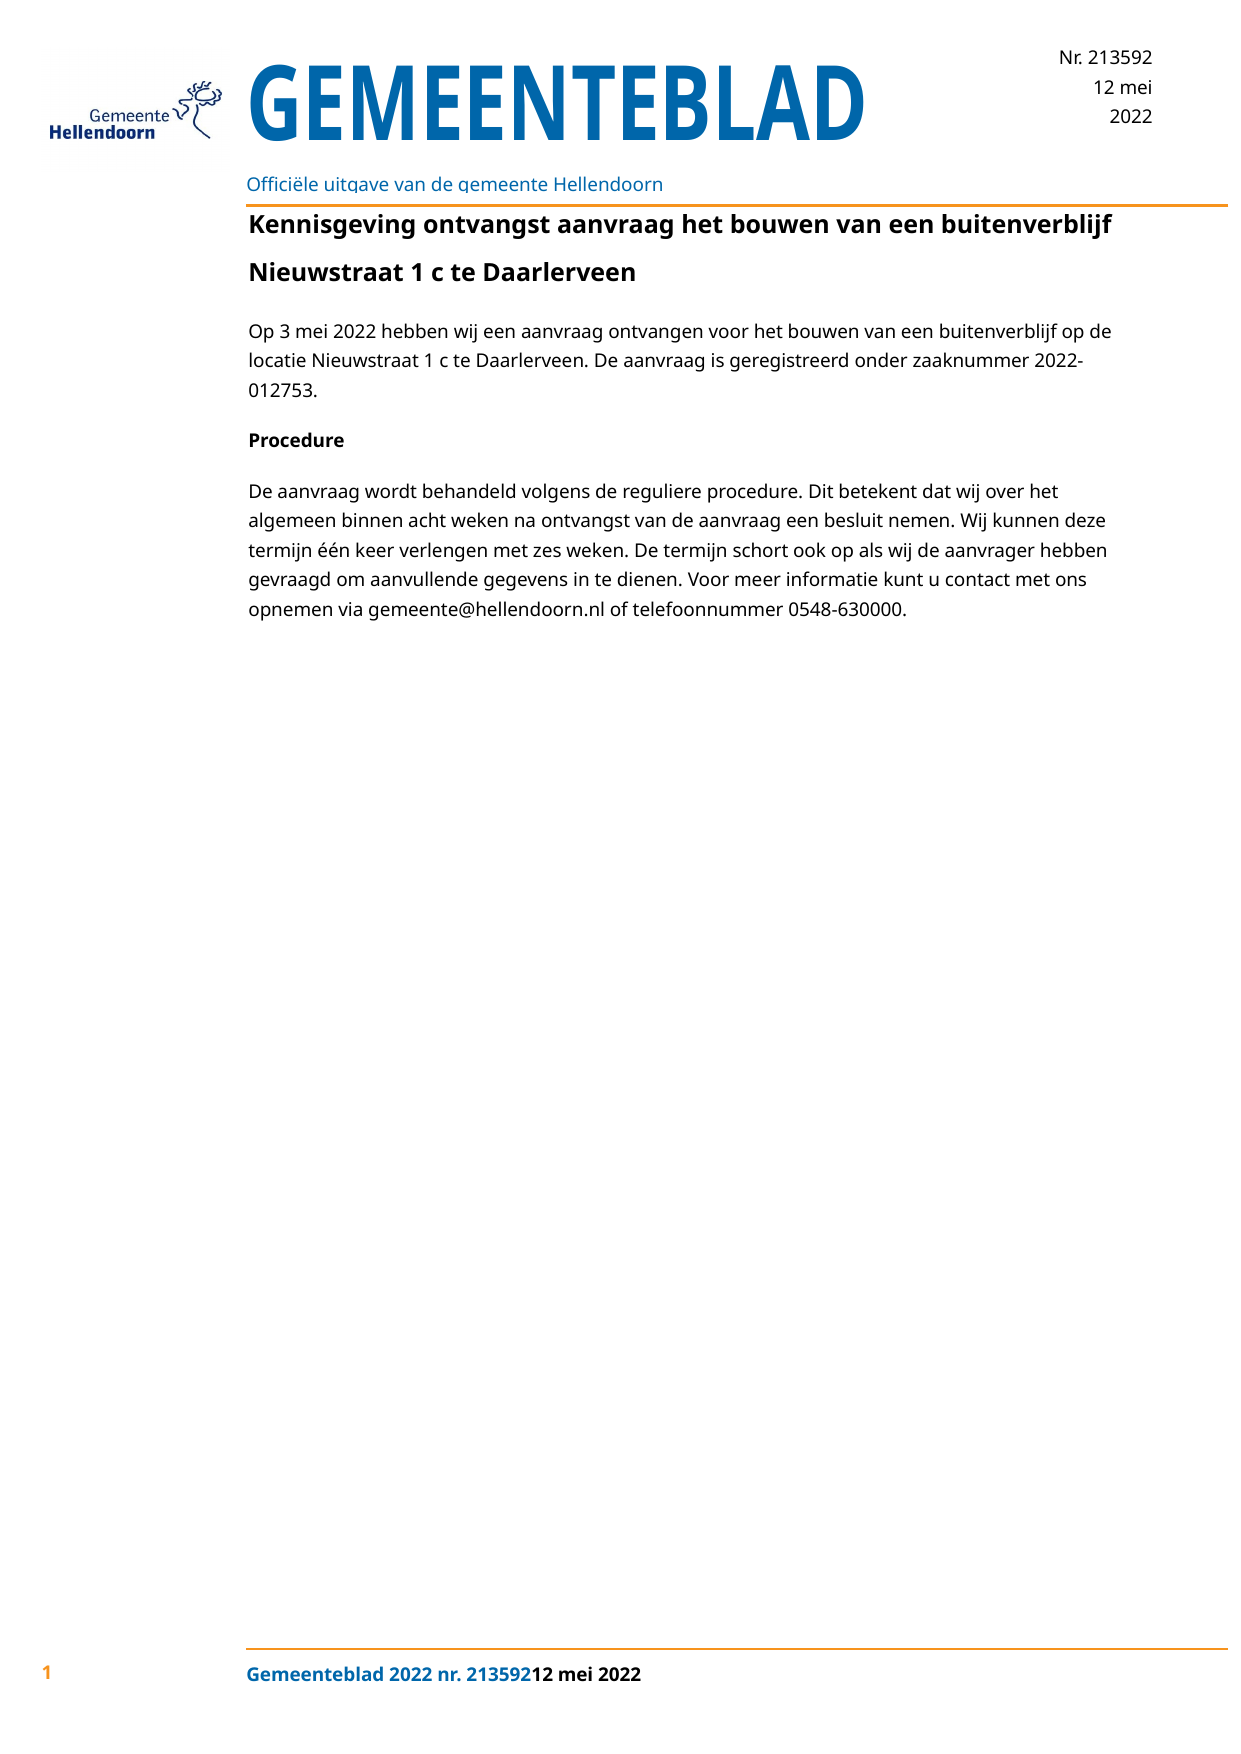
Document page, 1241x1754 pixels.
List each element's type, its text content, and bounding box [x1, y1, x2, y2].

text De aanvraag wordt behandeld volgens de reguliere procedure. Dit betekent dat wij over het algemeen binnen acht weken na ontvangst van de aanvraag een besluit nemen. Wij kunnen deze termijn één keer verlengen met zes weken. De termijn schort ook op als wij de aanvrager hebben gevraagd om aanvullende gegevens in te dienen. Voor meer informatie kunt u contact met ons opnemen via gemeente@hellendoorn.nl of telefoonnummer 0548-630000. [248, 478, 1152, 622]
text Kennisgeving ontvangst aanvraag het bouwen van een buitenverblijf Nieuwstraat 1 c te Daarlerveen [248, 207, 1152, 288]
text Op 3 mei 2022 hebben wij een aanvraag ontvangen voor het bouwen van een buitenverblijf op de locatie Nieuwstraat 1 c te Daarlerveen. De aanvraag is geregistreerd onder zaaknummer 2022-012753. [248, 318, 1152, 403]
picture [41, 47, 231, 172]
text Procedure [248, 427, 1152, 453]
